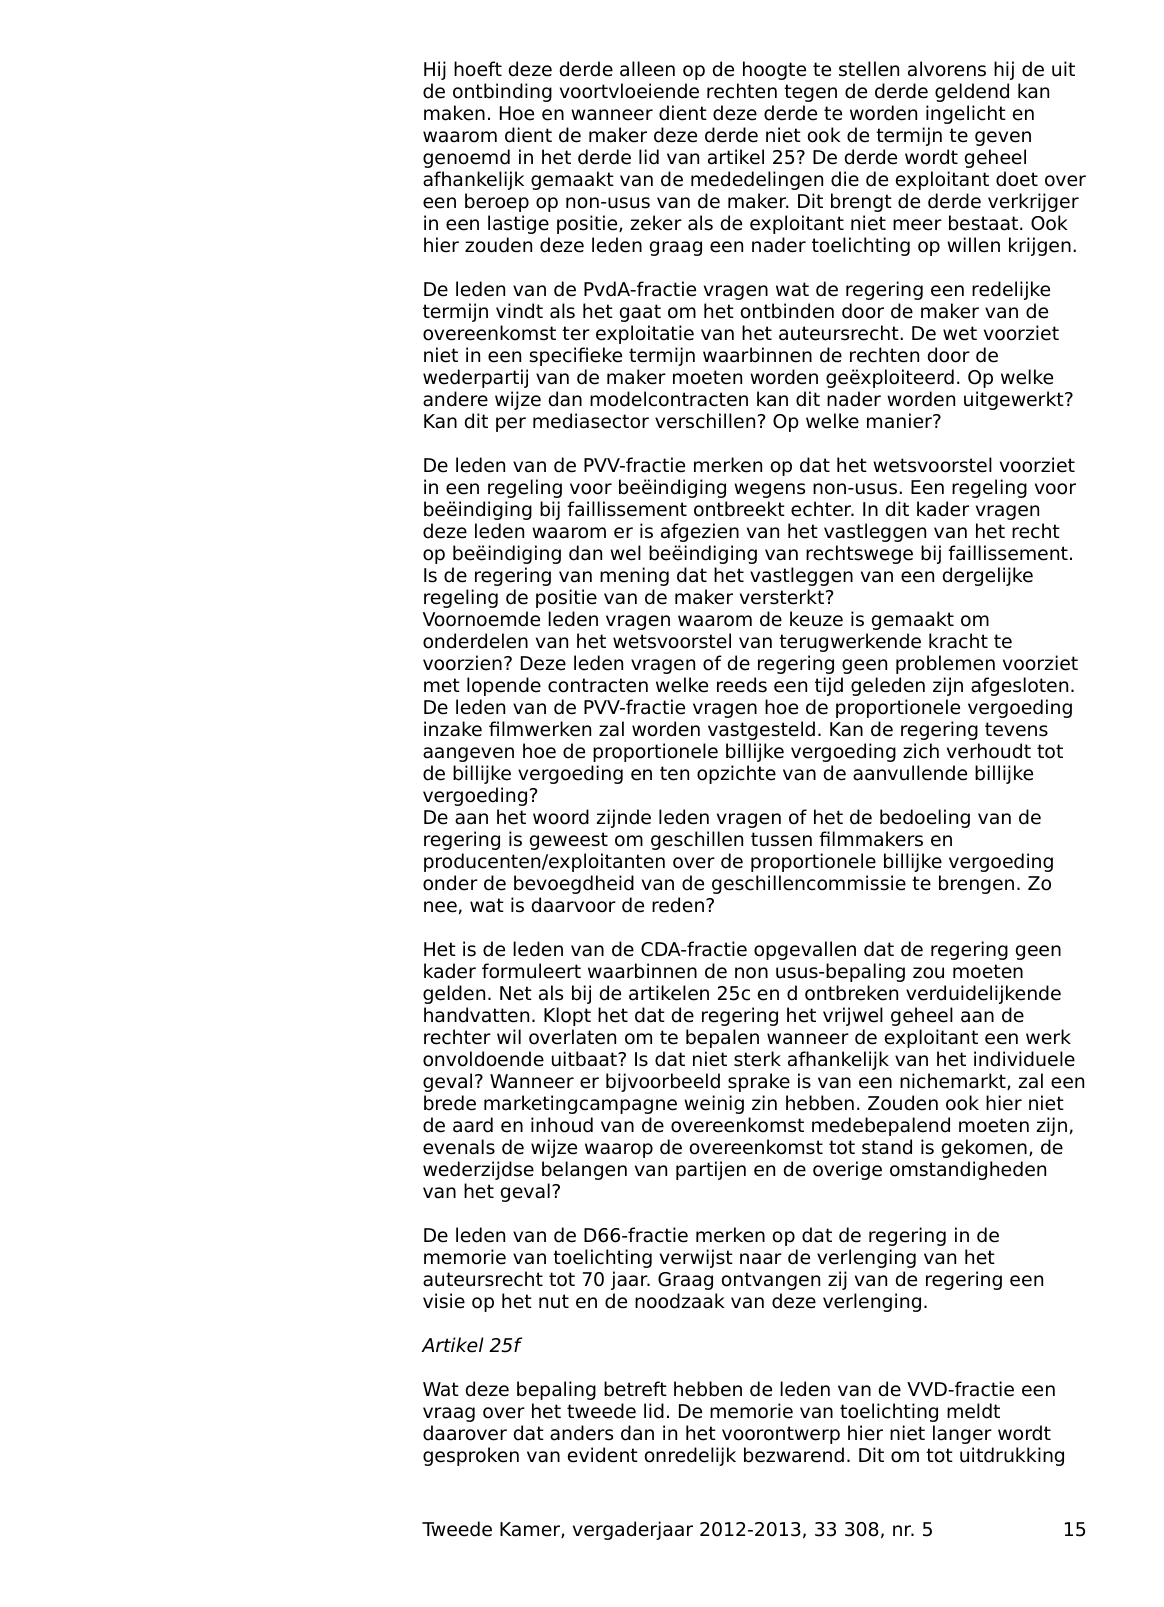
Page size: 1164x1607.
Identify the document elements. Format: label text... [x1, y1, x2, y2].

text Voornoemde leden vragen waarom de keuze is gemaakt om onderdelen van het wetsvoorstel van terugwerkende kracht te voorzien? Deze leden vragen of de regering geen problemen voorziet met lopende contracten welke reeds een tijd geleden zijn afgesloten. [422, 609, 1087, 697]
text De leden van de PvdA-fractie vragen wat de regering een redelijke termijn vindt als het gaat om het ontbinden door de maker van de overeenkomst ter exploitatie van het auteursrecht. De wet voorziet niet in een specifieke termijn waarbinnen de rechten door de wederpartij van de maker moeten worden geëxploiteerd. Op welke andere wijze dan modelcontracten kan dit nader worden uitgewerkt? Kan dit per mediasector verschillen? Op welke manier? [422, 279, 1087, 433]
subtitle Artikel 25f [422, 1335, 1087, 1357]
text Hij hoeft deze derde alleen op de hoogte te stellen alvorens hij de uit de ontbinding voortvloeiende rechten tegen de derde geldend kan maken. Hoe en wanneer dient deze derde te worden ingelicht en waarom dient de maker deze derde niet ook de termijn te geven genoemd in het derde lid van artikel 25? De derde wordt geheel afhankelijk gemaakt van de mededelingen die de exploitant doet over een beroep op non-usus van de maker. Dit brengt de derde verkrijger in een lastige positie, zeker als de exploitant niet meer bestaat. Ook hier zouden deze leden graag een nader toelichting op willen krijgen. [422, 59, 1087, 257]
text Het is de leden van de CDA-fractie opgevallen dat de regering geen kader formuleert waarbinnen de non usus-bepaling zou moeten gelden. Net als bij de artikelen 25c en d ontbreken verduidelijkende handvatten. Klopt het dat de regering het vrijwel geheel aan de rechter wil overlaten om te bepalen wanneer de exploitant een werk onvoldoende uitbaat? Is dat niet sterk afhankelijk van het individuele geval? Wanneer er bijvoorbeeld sprake is van een nichemarkt, zal een brede marketingcampagne weinig zin hebben. Zouden ook hier niet de aard en inhoud van de overeenkomst medebepalend moeten zijn, evenals de wijze waarop de overeenkomst tot stand is gekomen, de wederzijdse belangen van partijen en de overige omstandigheden van het geval? [422, 939, 1087, 1203]
text De leden van de D66-fractie merken op dat de regering in de memorie van toelichting verwijst naar de verlenging van het auteursrecht tot 70 jaar. Graag ontvangen zij van de regering een visie op het nut en de noodzaak van deze verlenging. [422, 1225, 1087, 1313]
text De aan het woord zijnde leden vragen of het de bedoeling van de regering is geweest om geschillen tussen filmmakers en producenten/exploitanten over de proportionele billijke vergoeding onder de bevoegdheid van de geschillencommissie te brengen. Zo nee, wat is daarvoor de reden? [422, 807, 1087, 917]
text De leden van de PVV-fractie merken op dat het wetsvoorstel voorziet in een regeling voor beëindiging wegens non-usus. Een regeling voor beëindiging bij faillissement ontbreekt echter. In dit kader vragen deze leden waarom er is afgezien van het vastleggen van het recht op beëindiging dan wel beëindiging van rechtswege bij faillissement. Is de regering van mening dat het vastleggen van een dergelijke regeling de positie van de maker versterkt? [422, 455, 1087, 609]
text Wat deze bepaling betreft hebben de leden van de VVD-fractie een vraag over het tweede lid. De memorie van toelichting meldt daarover dat anders dan in het voorontwerp hier niet langer wordt gesproken van evident onredelijk bezwarend. Dit om tot uitdrukking [422, 1379, 1087, 1467]
text De leden van de PVV-fractie vragen hoe de proportionele vergoeding inzake filmwerken zal worden vastgesteld. Kan de regering tevens aangeven hoe de proportionele billijke vergoeding zich verhoudt tot de billijke vergoeding en ten opzichte van de aanvullende billijke vergoeding? [422, 697, 1087, 807]
